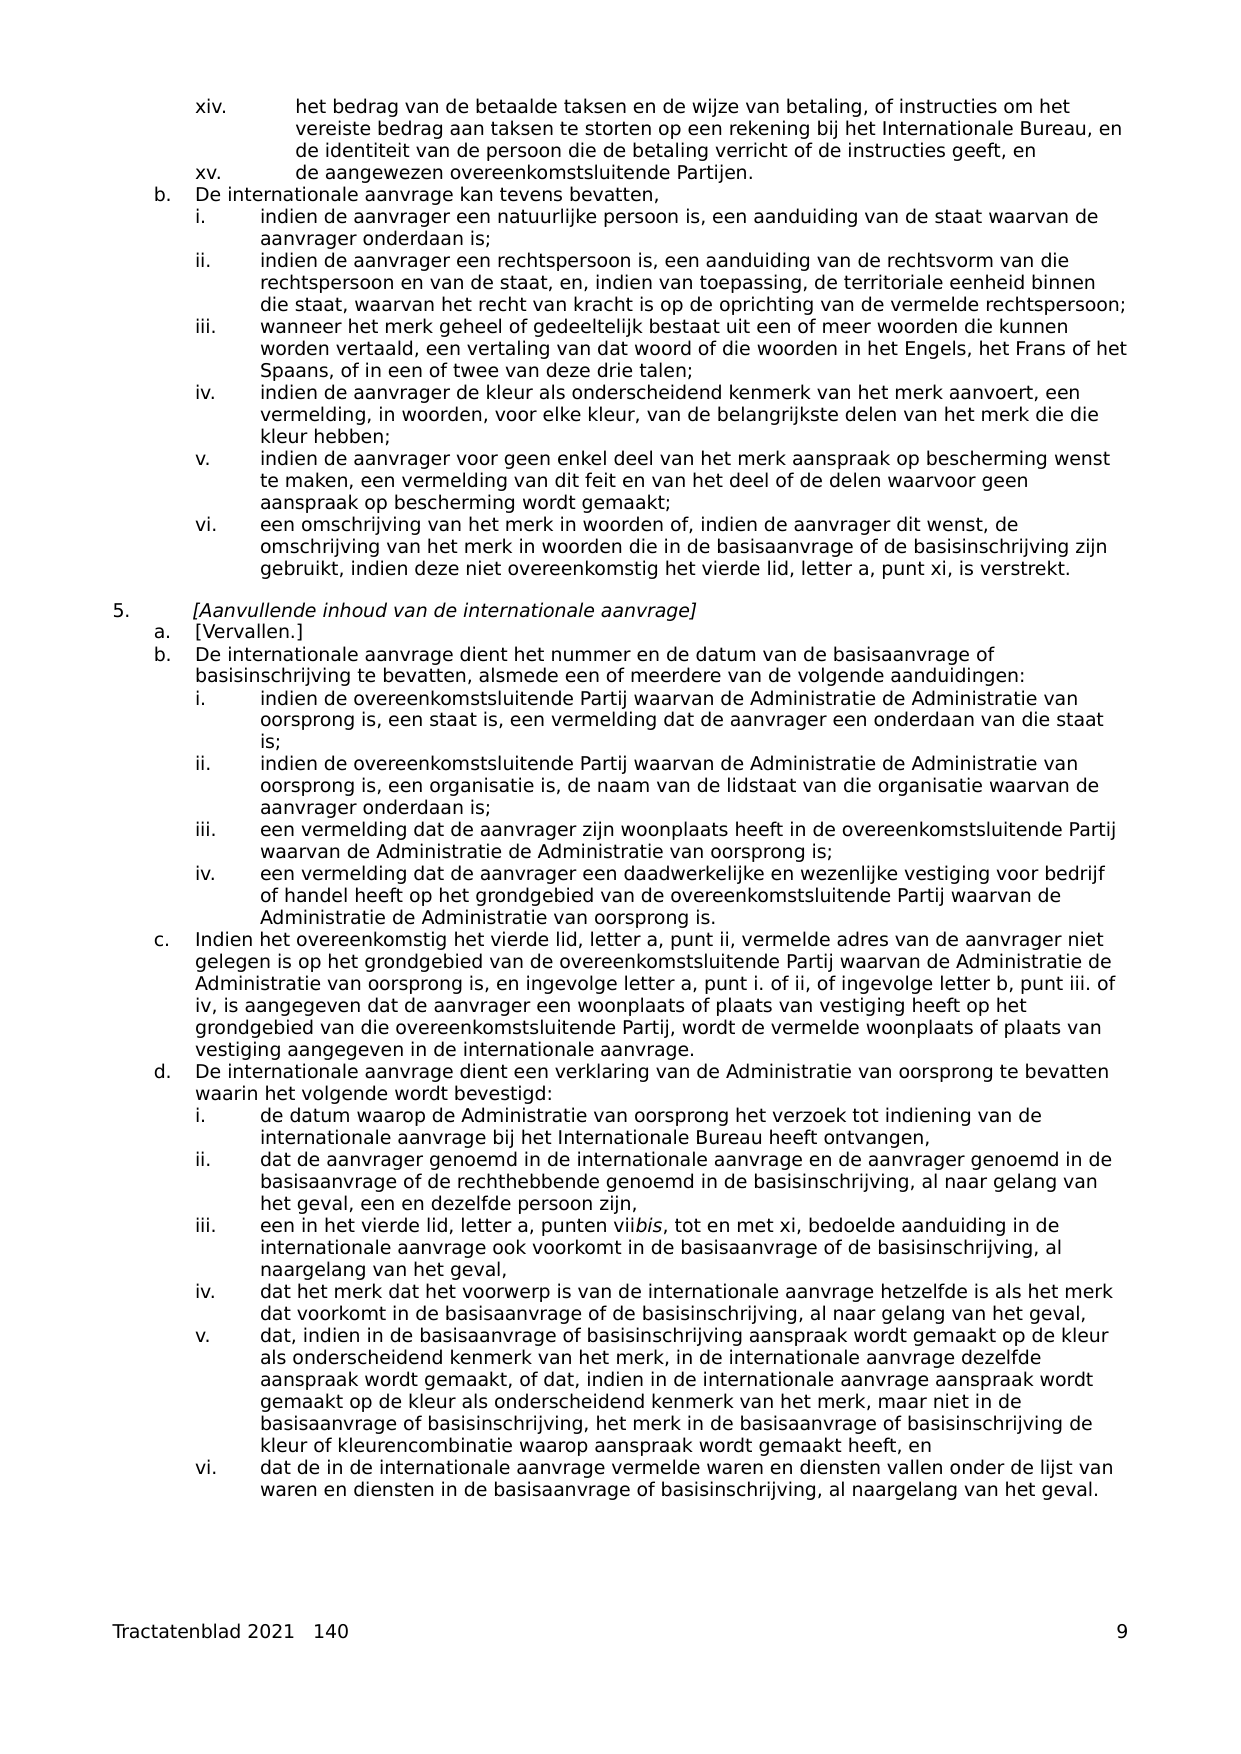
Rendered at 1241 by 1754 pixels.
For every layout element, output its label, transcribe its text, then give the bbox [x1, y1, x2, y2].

text a. [Vervallen.] [153, 621, 1128, 643]
text b. De internationale aanvrage kan tevens bevatten, [153, 184, 1128, 206]
text c. Indien het overeenkomstig het vierde lid, letter a, punt ii, vermelde adres van de aanvrager niet gelegen is op het grondgebied van de overeenkomstsluitende Partij waarvan de Administratie de Administratie van oorsprong is, en ingevolge letter a, punt i. of ii, of ingevolge letter b, punt iii. of iv, is aangegeven dat de aanvrager een woonplaats of plaats van vestiging heeft op het grondgebied van die overeenkomstsluitende Partij, wordt de vermelde woonplaats of plaats van vestiging aangegeven in de internationale aanvrage. [153, 929, 1128, 1061]
text iv. een vermelding dat de aanvrager een daadwerkelijke en wezenlijke vestiging voor bedrijf of handel heeft op het grondgebied van de overeenkomstsluitende Partij waarvan de Administratie de Administratie van oorsprong is. [195, 863, 1128, 929]
text iii. wanneer het merk geheel of gedeeltelijk bestaat uit een of meer woorden die kunnen worden vertaald, een vertaling van dat woord of die woorden in het Engels, het Frans of het Spaans, of in een of twee van deze drie talen; [195, 316, 1128, 382]
text ii. indien de aanvrager een rechtspersoon is, een aanduiding van de rechtsvorm van die rechtspersoon en van de staat, en, indien van toepassing, de territoriale eenheid binnen die staat, waarvan het recht van kracht is op de oprichting van de vermelde rechtspersoon; [195, 250, 1128, 316]
text b. De internationale aanvrage dient het nummer en de datum van de basisaanvrage of basisinschrijving te bevatten, alsmede een of meerdere van de volgende aanduidingen: [153, 643, 1128, 687]
text v. dat, indien in de basisaanvrage of basisinschrijving aanspraak wordt gemaakt op de kleur als onderscheidend kenmerk van het merk, in de internationale aanvrage dezelfde aanspraak wordt gemaakt, of dat, indien in de internationale aanvrage aanspraak wordt gemaakt op de kleur als onderscheidend kenmerk van het merk, maar niet in de basisaanvrage of basisinschrijving, het merk in de basisaanvrage of basisinschrijving de kleur of kleurencombinatie waarop aanspraak wordt gemaakt heeft, en [195, 1325, 1128, 1457]
text v. indien de aanvrager voor geen enkel deel van het merk aanspraak op bescherming wenst te maken, een vermelding van dit feit en van het deel of de delen waarvoor geen aanspraak op bescherming wordt gemaakt; [195, 448, 1128, 513]
text xiv. het bedrag van de betaalde taksen en de wijze van betaling, of instructies om het vereiste bedrag aan taksen te storten op een rekening bij het Internationale Bureau, en de identiteit van de persoon die de betaling verricht of de instructies geeft, en [195, 96, 1128, 162]
text iii. een vermelding dat de aanvrager zijn woonplaats heeft in de overeenkomstsluitende Partij waarvan de Administratie de Administratie van oorsprong is; [195, 819, 1128, 863]
text i. indien de aanvrager een natuurlijke persoon is, een aanduiding van de staat waarvan de aanvrager onderdaan is; [195, 206, 1128, 250]
text iv. indien de aanvrager de kleur als onderscheidend kenmerk van het merk aanvoert, een vermelding, in woorden, voor elke kleur, van de belangrijkste delen van het merk die die kleur hebben; [195, 382, 1128, 448]
text vi. dat de in de internationale aanvrage vermelde waren en diensten vallen onder de lijst van waren en diensten in de basisaanvrage of basisinschrijving, al naargelang van het geval. [195, 1457, 1128, 1501]
text i. indien de overeenkomstsluitende Partij waarvan de Administratie de Administratie van oorsprong is, een staat is, een vermelding dat de aanvrager een onderdaan van die staat is; [195, 687, 1128, 753]
text d. De internationale aanvrage dient een verklaring van de Administratie van oorsprong te bevatten waarin het volgende wordt bevestigd: [153, 1061, 1128, 1105]
text ii. indien de overeenkomstsluitende Partij waarvan de Administratie de Administratie van oorsprong is, een organisatie is, de naam van de lidstaat van die organisatie waarvan de aanvrager onderdaan is; [195, 753, 1128, 819]
text 5. [Aanvullende inhoud van de internationale aanvrage] [112, 599, 1128, 621]
text xv. de aangewezen overeenkomstsluitende Partijen. [195, 162, 1128, 184]
text iii. een in het vierde lid, letter a, punten viibis, tot en met xi, bedoelde aanduiding in de internationale aanvrage ook voorkomt in de basisaanvrage of de basisinschrijving, al naargelang van het geval, [195, 1215, 1128, 1281]
text iv. dat het merk dat het voorwerp is van de internationale aanvrage hetzelfde is als het merk dat voorkomt in de basisaanvrage of de basisinschrijving, al naar gelang van het geval, [195, 1281, 1128, 1325]
text vi. een omschrijving van het merk in woorden of, indien de aanvrager dit wenst, de omschrijving van het merk in woorden die in de basisaanvrage of de basisinschrijving zijn gebruikt, indien deze niet overeenkomstig het vierde lid, letter a, punt xi, is verstrekt. [195, 513, 1128, 579]
text i. de datum waarop de Administratie van oorsprong het verzoek tot indiening van de internationale aanvrage bij het Internationale Bureau heeft ontvangen, [195, 1105, 1128, 1149]
text ii. dat de aanvrager genoemd in de internationale aanvrage en de aanvrager genoemd in de basisaanvrage of de rechthebbende genoemd in de basisinschrijving, al naar gelang van het geval, een en dezelfde persoon zijn, [195, 1149, 1128, 1215]
